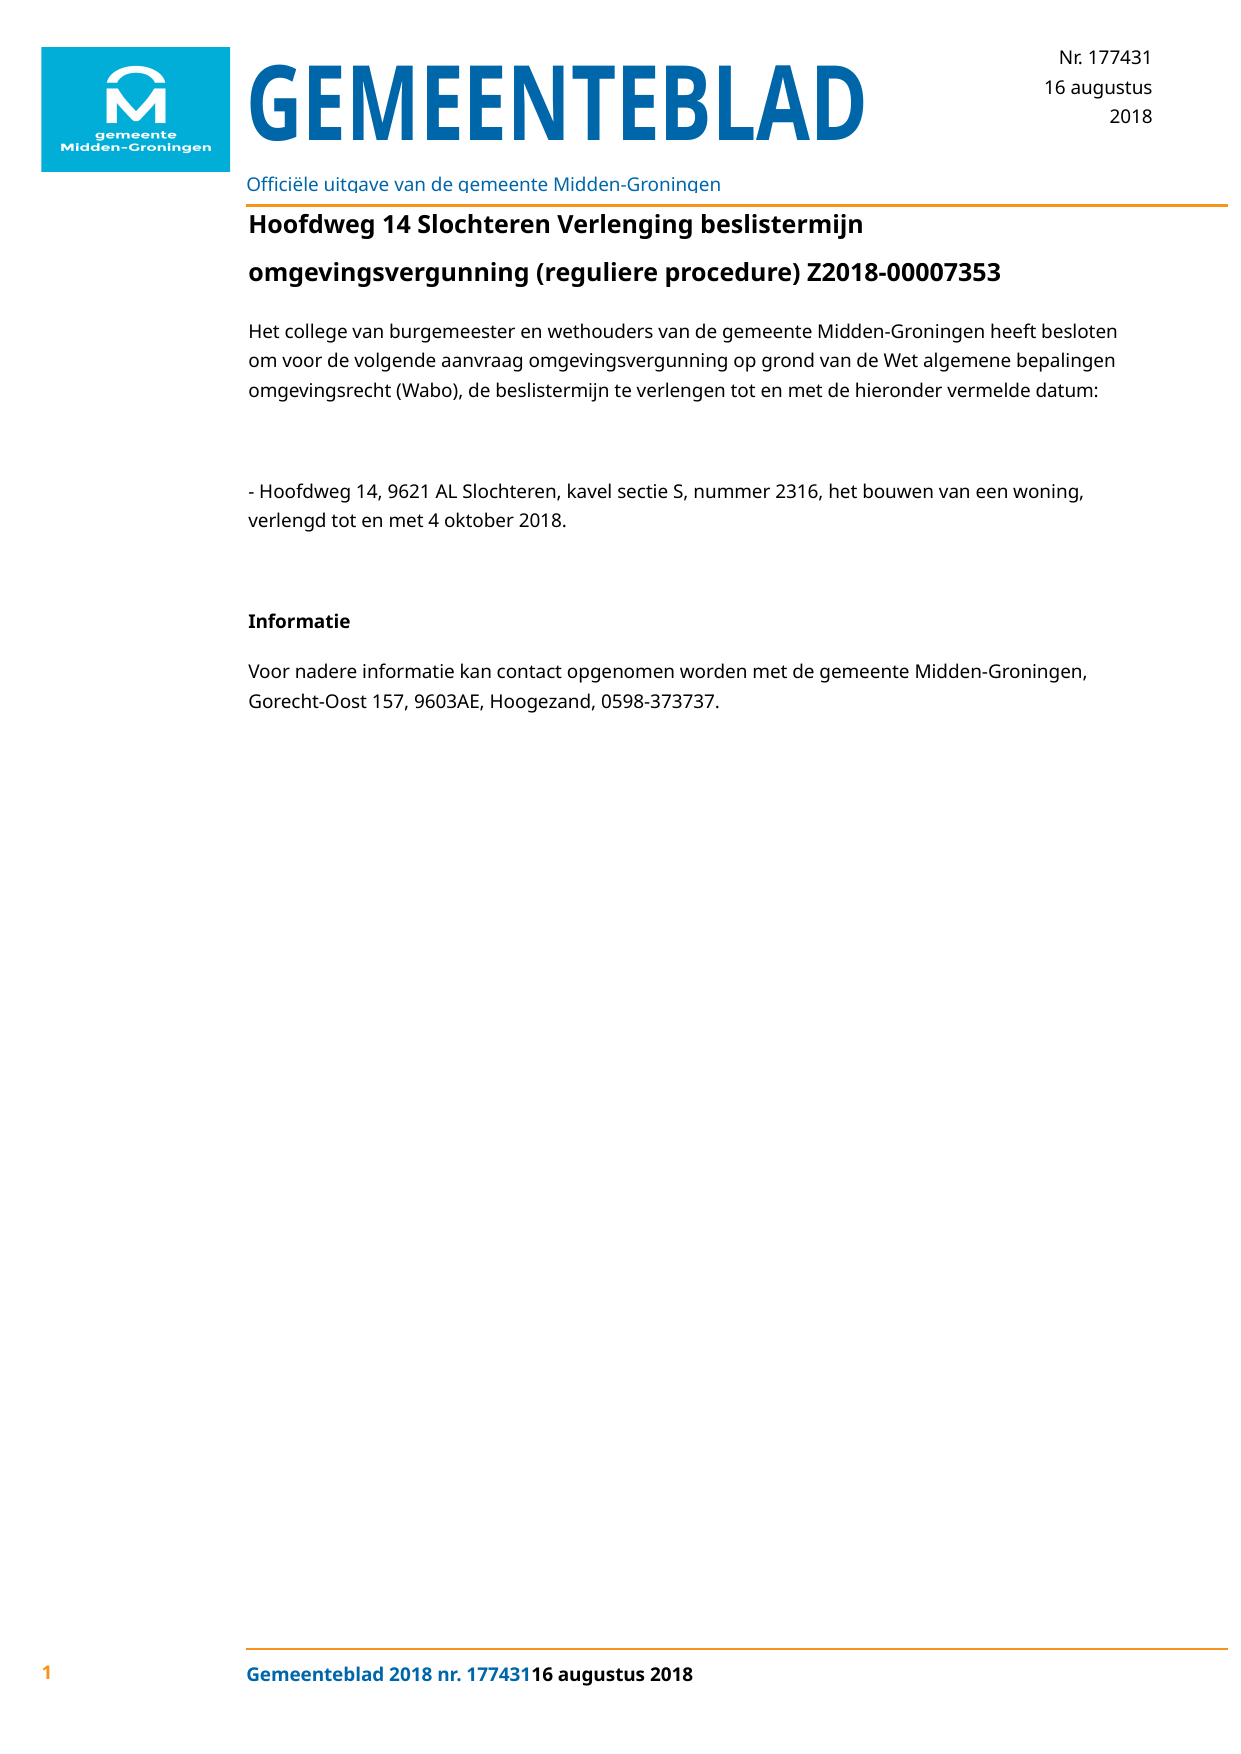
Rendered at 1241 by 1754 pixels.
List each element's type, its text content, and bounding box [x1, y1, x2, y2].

text Voor nadere informatie kan contact opgenomen worden met de gemeente Midden-Groningen, Gorecht-Oost 157, 9603AE, Hoogezand, 0598-373737. [248, 659, 1152, 714]
picture [107, 89, 165, 122]
picture [108, 66, 164, 82]
text Informatie [248, 608, 1152, 634]
text Het college van burgemeester en wethouders van de gemeente Midden-Groningen heeft besloten om voor de volgende aanvraag omgevingsvergunning op grond van de Wet algemene bepalingen omgevingsrecht (Wabo), de beslistermijn te verlengen tot en met de hieronder vermelde datum: [248, 318, 1152, 403]
picture [184, 146, 190, 153]
text - Hoofdweg 14, 9621 AL Slochteren, kavel sectie S, nummer 2316, het bouwen van een woning, verlengd tot en met 4 oktober 2018. [248, 478, 1152, 533]
text Hoofdweg 14 Slochteren Verlenging beslistermijn omgevingsvergunning (reguliere procedure) Z2018-00007353 [248, 207, 1152, 288]
